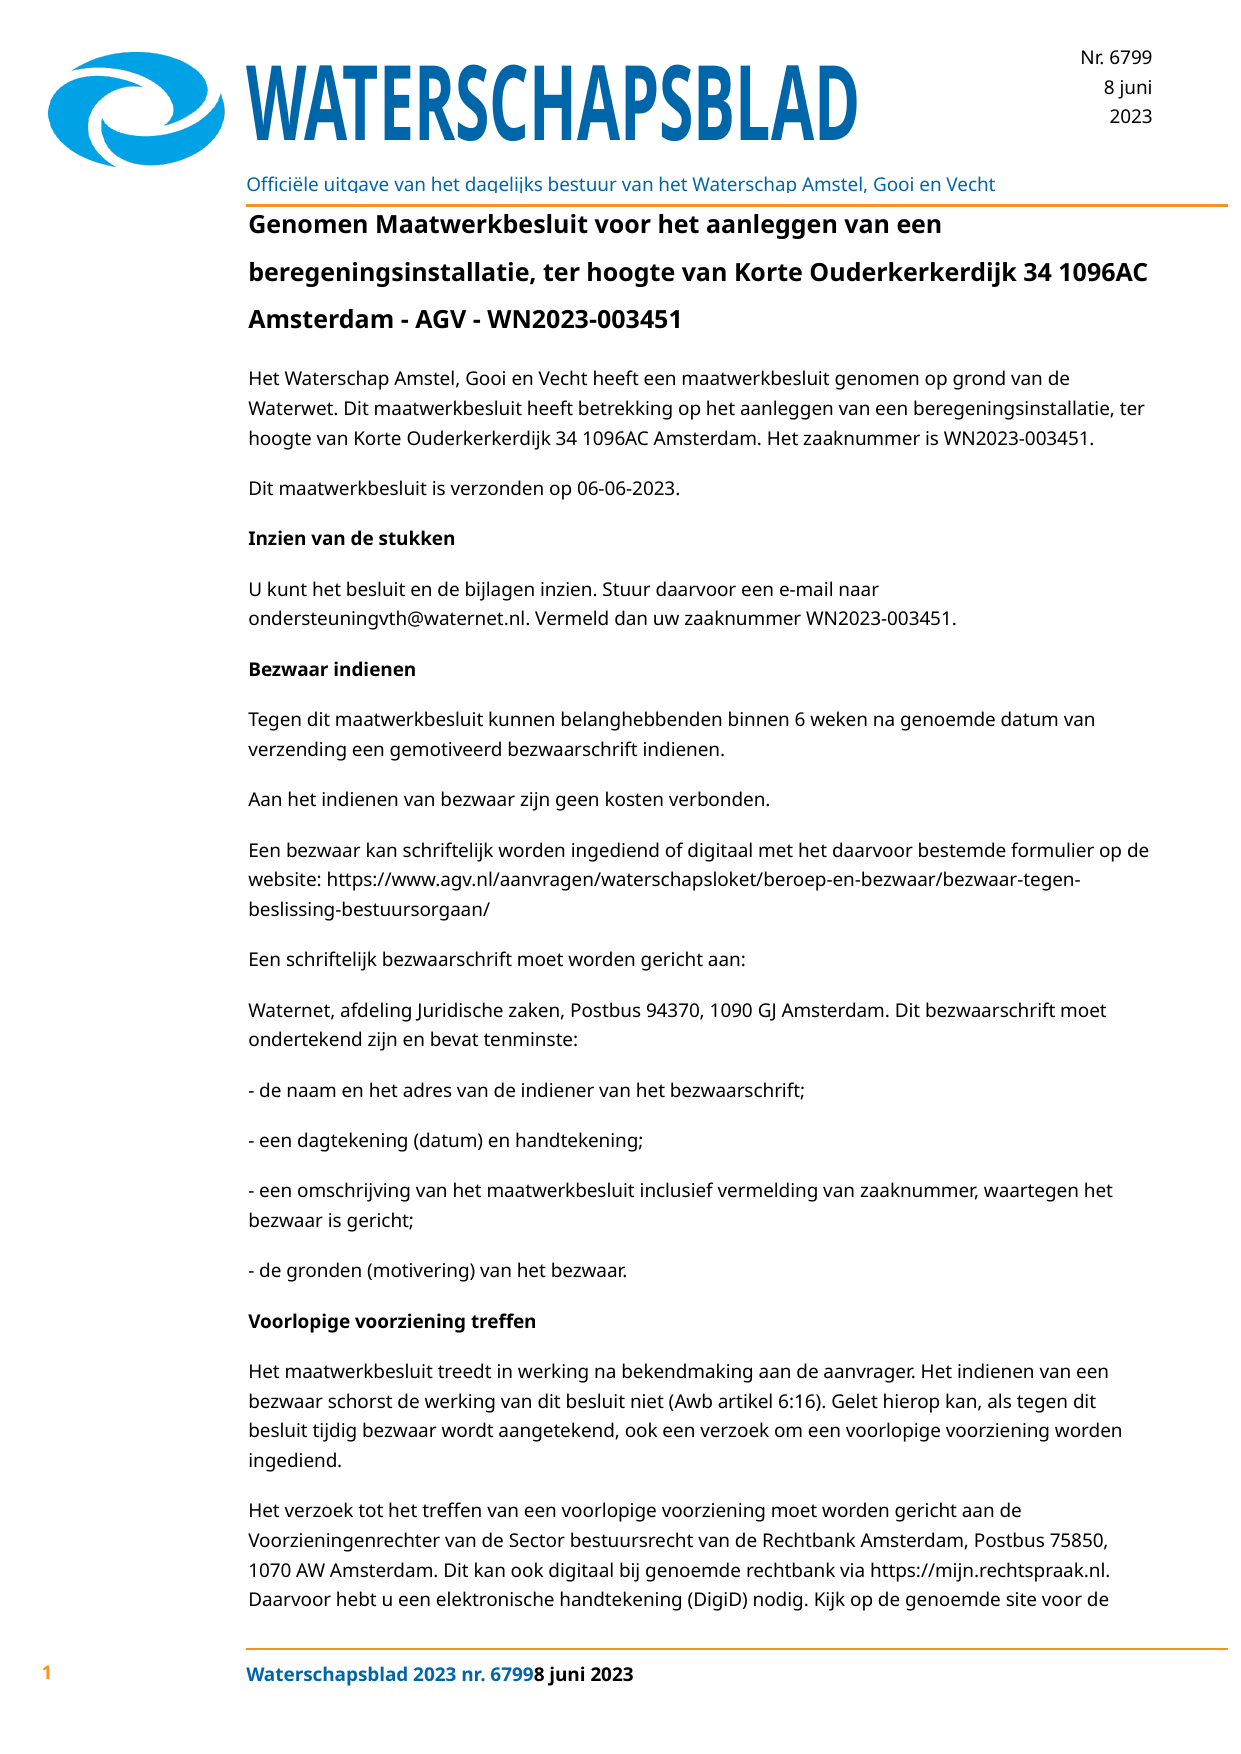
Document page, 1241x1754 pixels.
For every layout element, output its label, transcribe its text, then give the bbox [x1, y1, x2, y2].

text Een bezwaar kan schriftelijk worden ingediend of digitaal met het daarvoor bestemde formulier op de website: https://www.agv.nl/aanvragen/waterschapsloket/beroep-en-bezwaar/bezwaar-tegen-beslissing-bestuursorgaan/ [248, 837, 1152, 922]
text - de naam en het adres van de indiener van het bezwaarschrift; [248, 1077, 1152, 1102]
text - een dagtekening (datum) en handtekening; [248, 1127, 1152, 1153]
text Inzien van de stukken [248, 526, 1152, 551]
text Voorlopige voorziening treffen [248, 1308, 1152, 1334]
text - de gronden (motivering) van het bezwaar. [248, 1258, 1152, 1283]
text Genomen Maatwerkbesluit voor het aanleggen van een beregeningsinstallatie, ter hoogte van Korte Ouderkerkerdijk 34 1096AC Amsterdam - AGV - WN2023-003451 [248, 207, 1152, 336]
text U kunt het besluit en de bijlagen inzien. Stuur daarvoor een e-mail naar ondersteuningvth@waternet.nl. Vermeld dan uw zaaknummer WN2023-003451. [248, 576, 1152, 631]
text Het maatwerkbesluit treedt in werking na bekendmaking aan de aanvrager. Het indienen van een bezwaar schorst de werking van dit besluit niet (Awb artikel 6:16). Gelet hierop kan, als tegen dit besluit tijdig bezwaar wordt aangetekend, ook een verzoek om een voorlopige voorziening worden ingediend. [248, 1358, 1152, 1473]
text Het verzoek tot het treffen van een voorlopige voorziening moet worden gericht aan de Voorzieningenrechter van de Sector bestuursrecht van de Rechtbank Amsterdam, Postbus 75850, 1070 AW Amsterdam. Dit kan ook digitaal bij genoemde rechtbank via https://mijn.rechtspraak.nl. Daarvoor hebt u een elektronische handtekening (DigiD) nodig. Kijk op de genoemde site voor de [248, 1498, 1152, 1612]
text Een schriftelijk bezwaarschrift moet worden gericht aan: [248, 946, 1152, 972]
text - een omschrijving van het maatwerkbesluit inclusief vermelding van zaaknummer, waartegen het bezwaar is gericht; [248, 1178, 1152, 1233]
picture [41, 47, 231, 172]
text Waternet, afdeling Juridische zaken, Postbus 94370, 1090 GJ Amsterdam. Dit bezwaarschrift moet ondertekend zijn en bevat tenminste: [248, 997, 1152, 1052]
text Bezwaar indienen [248, 656, 1152, 682]
text Het Waterschap Amstel, Gooi en Vecht heeft een maatwerkbesluit genomen op grond van de Waterwet. Dit maatwerkbesluit heeft betrekking op het aanleggen van een beregeningsinstallatie, ter hoogte van Korte Ouderkerkerdijk 34 1096AC Amsterdam. Het zaaknummer is WN2023-003451. [248, 366, 1152, 450]
text Aan het indienen van bezwaar zijn geen kosten verbonden. [248, 786, 1152, 812]
text Dit maatwerkbesluit is verzonden op 06-06-2023. [248, 475, 1152, 501]
text Tegen dit maatwerkbesluit kunnen belanghebbenden binnen 6 weken na genoemde datum van verzending een gemotiveerd bezwaarschrift indienen. [248, 706, 1152, 762]
